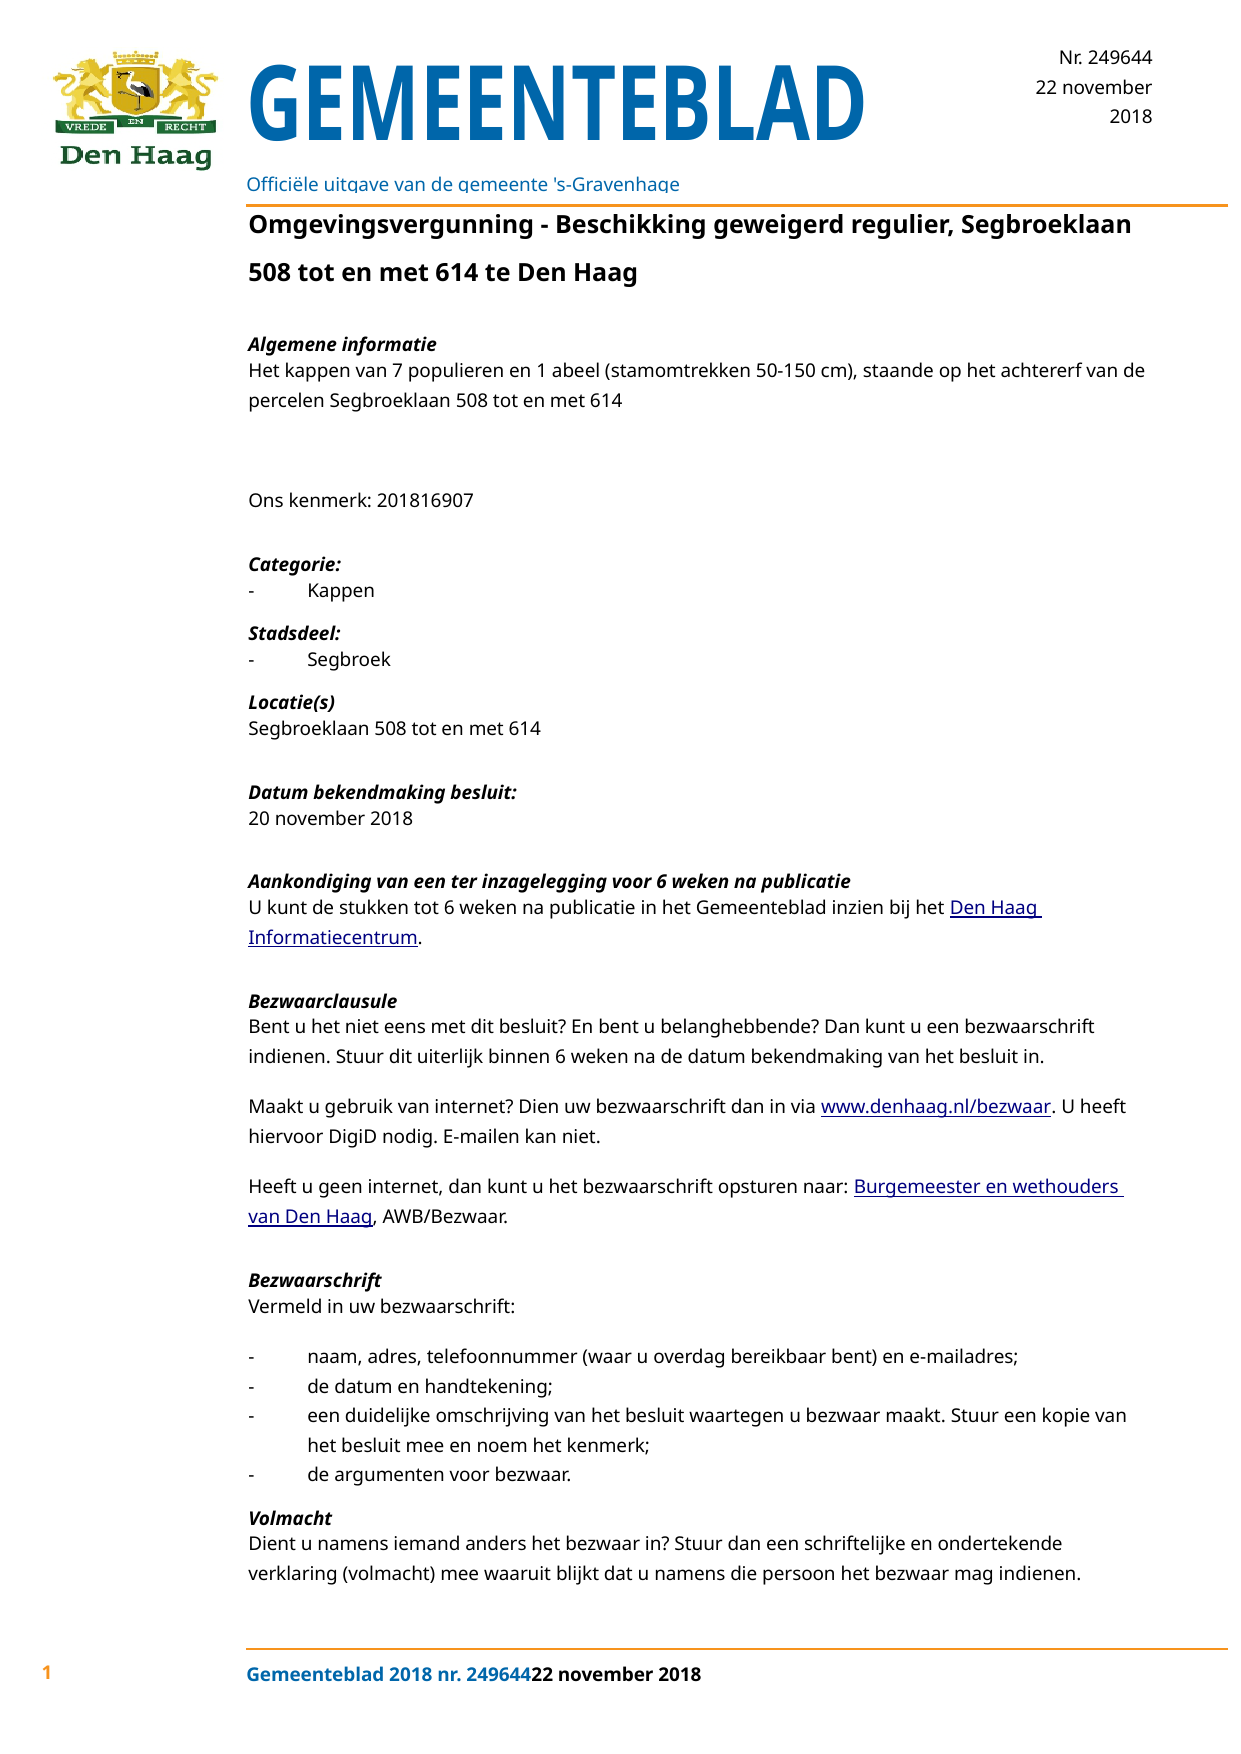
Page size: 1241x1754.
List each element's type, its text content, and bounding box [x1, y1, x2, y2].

text Bent u het niet eens met dit besluit? En bent u belanghebbende? Dan kunt u een bezwaarschrift indienen. Stuur dit uiterlijk binnen 6 weken na de datum bekendmaking van het besluit in. [248, 1014, 1152, 1069]
text Algemene informatie [248, 331, 1152, 357]
list Segbroek [248, 646, 1152, 672]
text Maakt u gebruik van internet? Dien uw bezwaarschrift dan in via www.denhaag.nl/bezwaar. U heeft hiervoor DigiD nodig. E-mailen kan niet. [248, 1094, 1152, 1149]
text Heeft u geen internet, dan kunt u het bezwaarschrift opsturen naar: Burgemeester en wethouders van Den Haag, AWB/Bezwaar. [248, 1174, 1152, 1229]
text Locatie(s) [248, 689, 1152, 715]
list Kappen [248, 577, 1152, 603]
text Stadsdeel: [248, 620, 1152, 646]
text Bezwaarclausule [248, 988, 1152, 1014]
list een duidelijke omschrijving van het besluit waartegen u bezwaar maakt. Stuur een kopie van het besluit mee en noem het kenmerk; [248, 1402, 1152, 1458]
picture [41, 47, 231, 172]
text Vermeld in uw bezwaarschrift: [248, 1293, 1152, 1319]
list de argumenten voor bezwaar. [248, 1462, 1152, 1487]
text Volmacht [248, 1505, 1152, 1531]
text Ons kenmerk: 201816907 [248, 488, 1152, 513]
text Dient u namens iemand anders het bezwaar in? Stuur dan een schriftelijke en ondertekende verklaring (volmacht) mee waaruit blijkt dat u namens die persoon het bezwaar mag indienen. [248, 1531, 1152, 1586]
text Het kappen van 7 populieren en 1 abeel (stamomtrekken 50-150 cm), staande op het achtererf van de percelen Segbroeklaan 508 tot en met 614 [248, 357, 1152, 412]
text 20 november 2018 [248, 805, 1152, 830]
list naam, adres, telefoonnummer (waar u overdag bereikbaar bent) en e-mailadres; [248, 1343, 1152, 1369]
text Aankondiging van een ter inzagelegging voor 6 weken na publicatie [248, 869, 1152, 894]
list de datum en handtekening; [248, 1373, 1152, 1399]
text Segbroeklaan 508 tot en met 614 [248, 715, 1152, 741]
text Categorie: [248, 552, 1152, 577]
text U kunt de stukken tot 6 weken na publicatie in het Gemeenteblad inzien bij het Den Haag Informatiecentrum. [248, 894, 1152, 950]
text Bezwaarschrift [248, 1267, 1152, 1293]
text Omgevingsvergunning - Beschikking geweigerd regulier, Segbroeklaan 508 tot en met 614 te Den Haag [248, 207, 1152, 288]
text Datum bekendmaking besluit: [248, 779, 1152, 805]
